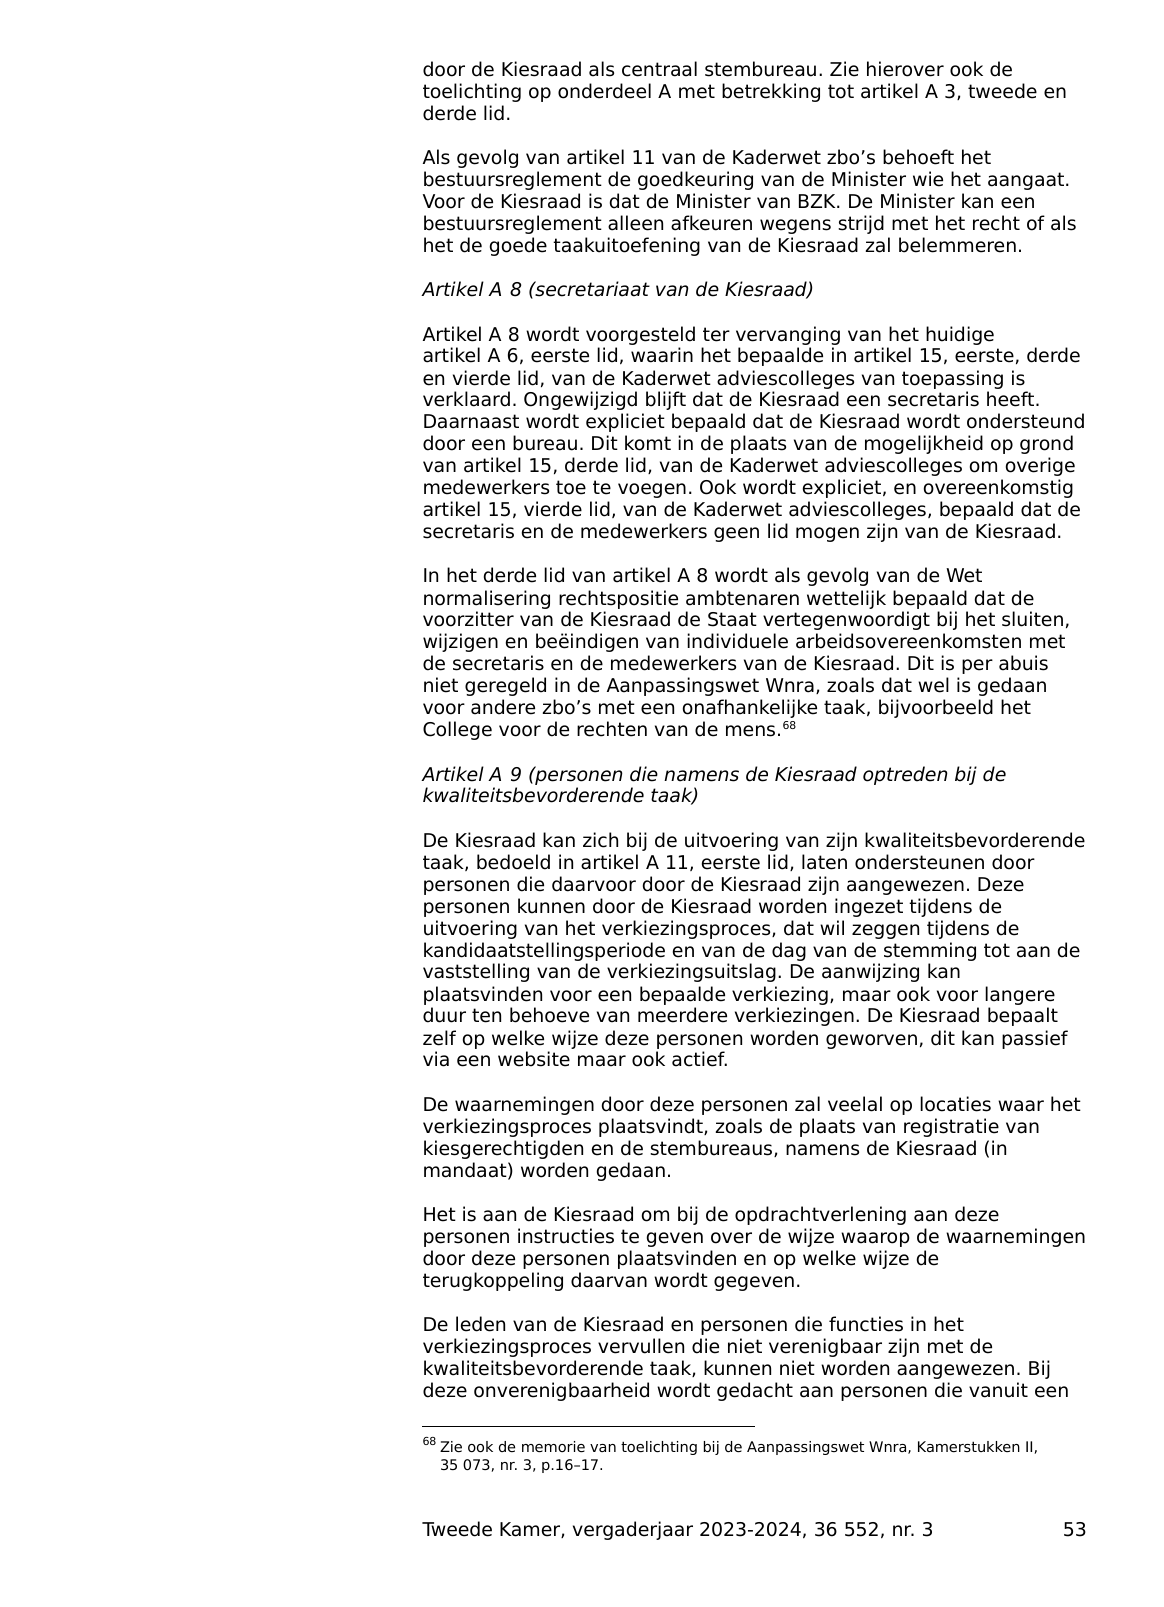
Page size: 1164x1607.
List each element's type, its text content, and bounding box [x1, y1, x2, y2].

text In het derde lid van artikel A 8 wordt als gevolg van de Wet normalisering rechtspositie ambtenaren wettelijk bepaald dat de voorzitter van de Kiesraad de Staat vertegenwoordigt bij het sluiten, wijzigen en beëindigen van individuele arbeidsovereenkomsten met de secretaris en de medewerkers van de Kiesraad. Dit is per abuis niet geregeld in de Aanpassingswet Wnra, zoals dat wel is gedaan voor andere zbo’s met een onafhankelijke taak, bijvoorbeeld het College voor de rechten van de mens. [422, 565, 1087, 741]
text De leden van de Kiesraad en personen die functies in het verkiezingsproces vervullen die niet verenigbaar zijn met de kwaliteitsbevorderende taak, kunnen niet worden aangewezen. Bij deze onverenigbaarheid wordt gedacht aan personen die vanuit een [422, 1314, 1087, 1402]
text Zie ook de memorie van toelichting bij de Aanpassingswet Wnra, Kamerstukken II, 35 073, nr. 3, p.16–17. [422, 1435, 1087, 1474]
subtitle Artikel A 9 (personen die namens de Kiesraad optreden bij de kwaliteitsbevorderende taak) [422, 763, 1087, 807]
text De waarnemingen door deze personen zal veelal op locaties waar het verkiezingsproces plaatsvindt, zoals de plaats van registratie van kiesgerechtigden en de stembureaus, namens de Kiesraad (in mandaat) worden gedaan. [422, 1093, 1087, 1181]
text Het is aan de Kiesraad om bij de opdrachtverlening aan deze personen instructies te geven over de wijze waarop de waarnemingen door deze personen plaatsvinden en op welke wijze de terugkoppeling daarvan wordt gegeven. [422, 1204, 1087, 1292]
text Als gevolg van artikel 11 van de Kaderwet zbo’s behoeft het bestuursreglement de goedkeuring van de Minister wie het aangaat. Voor de Kiesraad is dat de Minister van BZK. De Minister kan een bestuursreglement alleen afkeuren wegens strijd met het recht of als het de goede taakuitoefening van de Kiesraad zal belemmeren. [422, 147, 1087, 257]
text door de Kiesraad als centraal stembureau. Zie hierover ook de toelichting op onderdeel A met betrekking tot artikel A 3, tweede en derde lid. [422, 59, 1087, 125]
subtitle Artikel A 8 (secretariaat van de Kiesraad) [422, 279, 1087, 301]
text De Kiesraad kan zich bij de uitvoering van zijn kwaliteitsbevorderende taak, bedoeld in artikel A 11, eerste lid, laten ondersteunen door personen die daarvoor door de Kiesraad zijn aangewezen. Deze personen kunnen door de Kiesraad worden ingezet tijdens de uitvoering van het verkiezingsproces, dat wil zeggen tijdens de kandidaatstellingsperiode en van de dag van de stemming tot aan de vaststelling van de verkiezingsuitslag. De aanwijzing kan plaatsvinden voor een bepaalde verkiezing, maar ook voor langere duur ten behoeve van meerdere verkiezingen. De Kiesraad bepaalt zelf op welke wijze deze personen worden geworven, dit kan passief via een website maar ook actief. [422, 829, 1087, 1071]
text Artikel A 8 wordt voorgesteld ter vervanging van het huidige artikel A 6, eerste lid, waarin het bepaalde in artikel 15, eerste, derde en vierde lid, van de Kaderwet adviescolleges van toepassing is verklaard. Ongewijzigd blijft dat de Kiesraad een secretaris heeft. Daarnaast wordt expliciet bepaald dat de Kiesraad wordt ondersteund door een bureau. Dit komt in de plaats van de mogelijkheid op grond van artikel 15, derde lid, van de Kaderwet adviescolleges om overige medewerkers toe te voegen. Ook wordt expliciet, en overeenkomstig artikel 15, vierde lid, van de Kaderwet adviescolleges, bepaald dat de secretaris en de medewerkers geen lid mogen zijn van de Kiesraad. [422, 323, 1087, 543]
